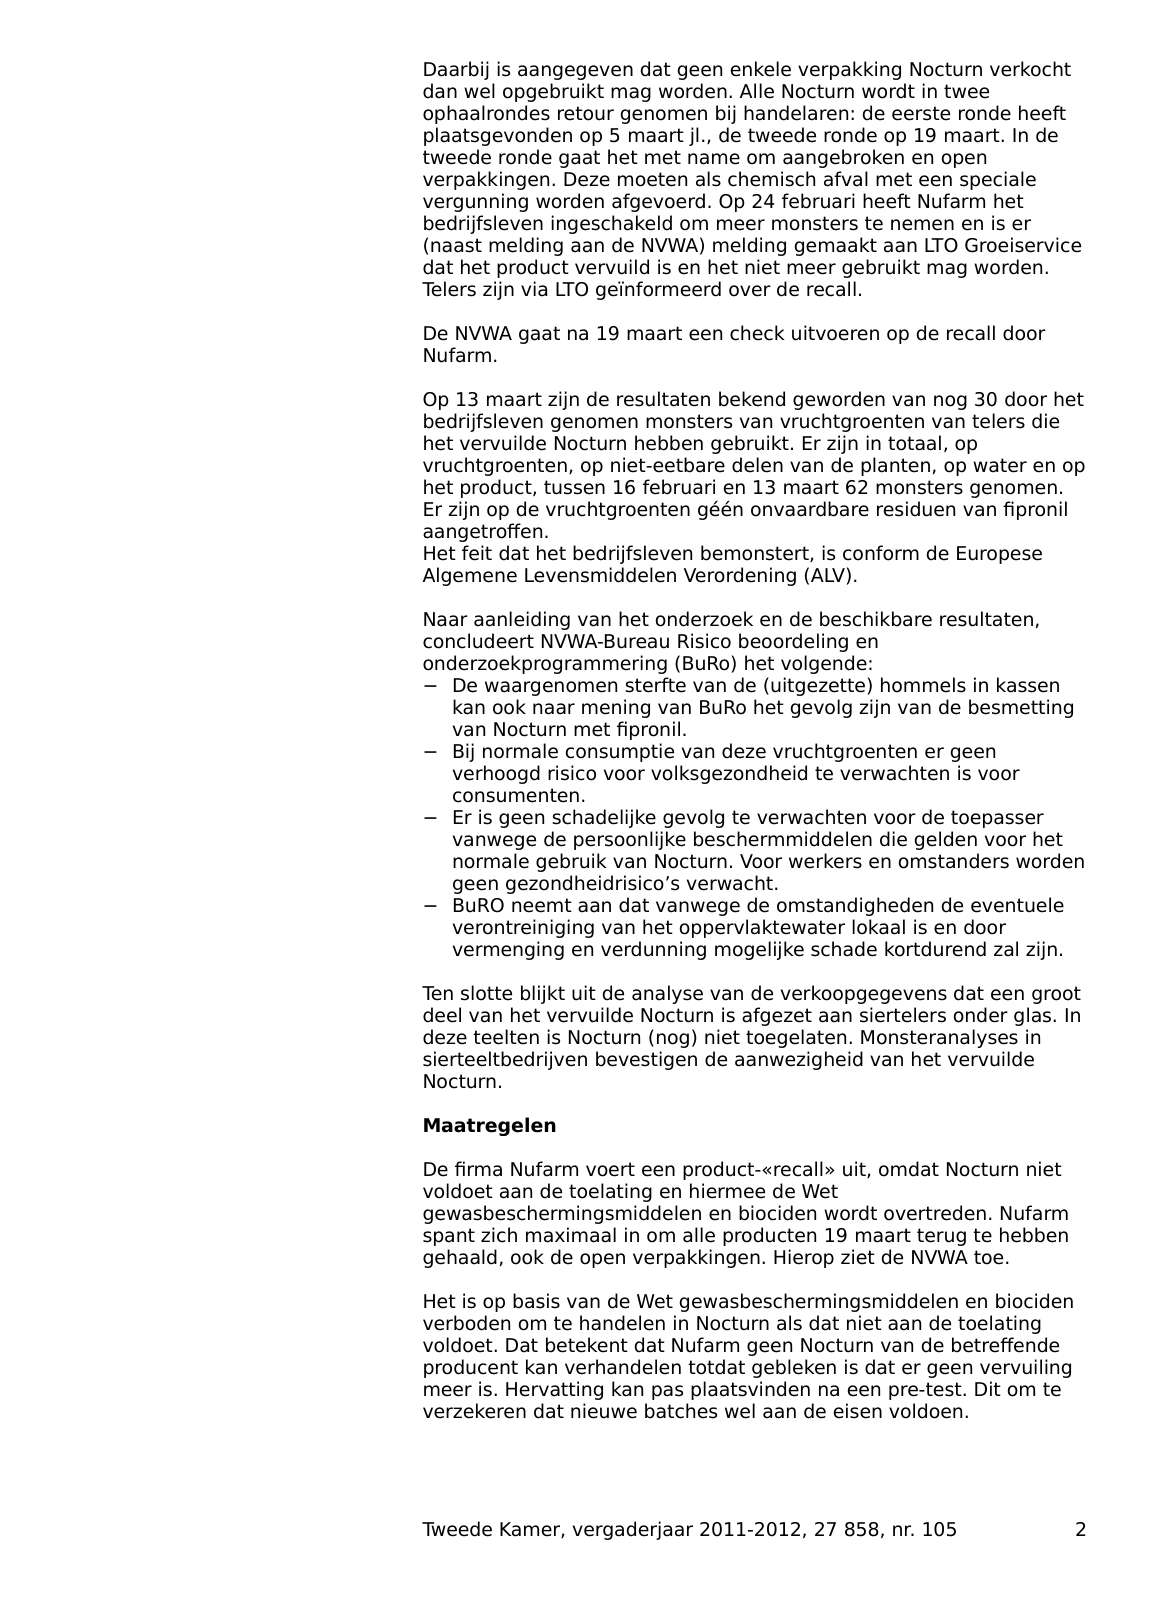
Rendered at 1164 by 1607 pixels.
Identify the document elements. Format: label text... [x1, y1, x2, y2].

text Op 13 maart zijn de resultaten bekend geworden van nog 30 door het bedrijfsleven genomen monsters van vruchtgroenten van telers die het vervuilde Nocturn hebben gebruikt. Er zijn in totaal, op vruchtgroenten, op niet-eetbare delen van de planten, op water en op het product, tussen 16 februari en 13 maart 62 monsters genomen. Er zijn op de vruchtgroenten géén onvaardbare residuen van fipronil aangetroffen. [422, 389, 1087, 543]
text Ten slotte blijkt uit de analyse van de verkoopgegevens dat een groot deel van het vervuilde Nocturn is afgezet aan siertelers onder glas. In deze teelten is Nocturn (nog) niet toegelaten. Monsteranalyses in sierteeltbedrijven bevestigen de aanwezigheid van het vervuilde Nocturn. [422, 983, 1087, 1093]
text Het feit dat het bedrijfsleven bemonstert, is conform de Europese Algemene Levensmiddelen Verordening (ALV). [422, 543, 1087, 587]
text Naar aanleiding van het onderzoek en de beschikbare resultaten, concludeert NVWA-Bureau Risico beoordeling en onderzoekprogrammering (BuRo) het volgende: [422, 609, 1087, 675]
text − De waargenomen sterfte van de (uitgezette) hommels in kassen kan ook naar mening van BuRo het gevolg zijn van de besmetting van Nocturn met fipronil. [422, 675, 1087, 741]
text − BuRO neemt aan dat vanwege de omstandigheden de eventuele verontreiniging van het oppervlaktewater lokaal is en door vermenging en verdunning mogelijke schade kortdurend zal zijn. [422, 895, 1087, 961]
text Het is op basis van de Wet gewasbeschermingsmiddelen en biociden verboden om te handelen in Nocturn als dat niet aan de toelating voldoet. Dat betekent dat Nufarm geen Nocturn van de betreffende producent kan verhandelen totdat gebleken is dat er geen vervuiling meer is. Hervatting kan pas plaatsvinden na een pre-test. Dit om te verzekeren dat nieuwe batches wel aan de eisen voldoen. [422, 1291, 1087, 1423]
text − Bij normale consumptie van deze vruchtgroenten er geen verhoogd risico voor volksgezondheid te verwachten is voor consumenten. [422, 741, 1087, 807]
subtitle Maatregelen [422, 1115, 1087, 1137]
text Daarbij is aangegeven dat geen enkele verpakking Nocturn verkocht dan wel opgebruikt mag worden. Alle Nocturn wordt in twee ophaalrondes retour genomen bij handelaren: de eerste ronde heeft plaatsgevonden op 5 maart jl., de tweede ronde op 19 maart. In de tweede ronde gaat het met name om aangebroken en open verpakkingen. Deze moeten als chemisch afval met een speciale vergunning worden afgevoerd. Op 24 februari heeft Nufarm het bedrijfsleven ingeschakeld om meer monsters te nemen en is er (naast melding aan de NVWA) melding gemaakt aan LTO Groeiservice dat het product vervuild is en het niet meer gebruikt mag worden. Telers zijn via LTO geïnformeerd over de recall. [422, 59, 1087, 301]
text − Er is geen schadelijke gevolg te verwachten voor de toepasser vanwege de persoonlijke beschermmiddelen die gelden voor het normale gebruik van Nocturn. Voor werkers en omstanders worden geen gezondheidrisico’s verwacht. [422, 807, 1087, 895]
text De NVWA gaat na 19 maart een check uitvoeren op de recall door Nufarm. [422, 323, 1087, 367]
text De firma Nufarm voert een product-«recall» uit, omdat Nocturn niet voldoet aan de toelating en hiermee de Wet gewasbeschermingsmiddelen en biociden wordt overtreden. Nufarm spant zich maximaal in om alle producten 19 maart terug te hebben gehaald, ook de open verpakkingen. Hierop ziet de NVWA toe. [422, 1159, 1087, 1269]
